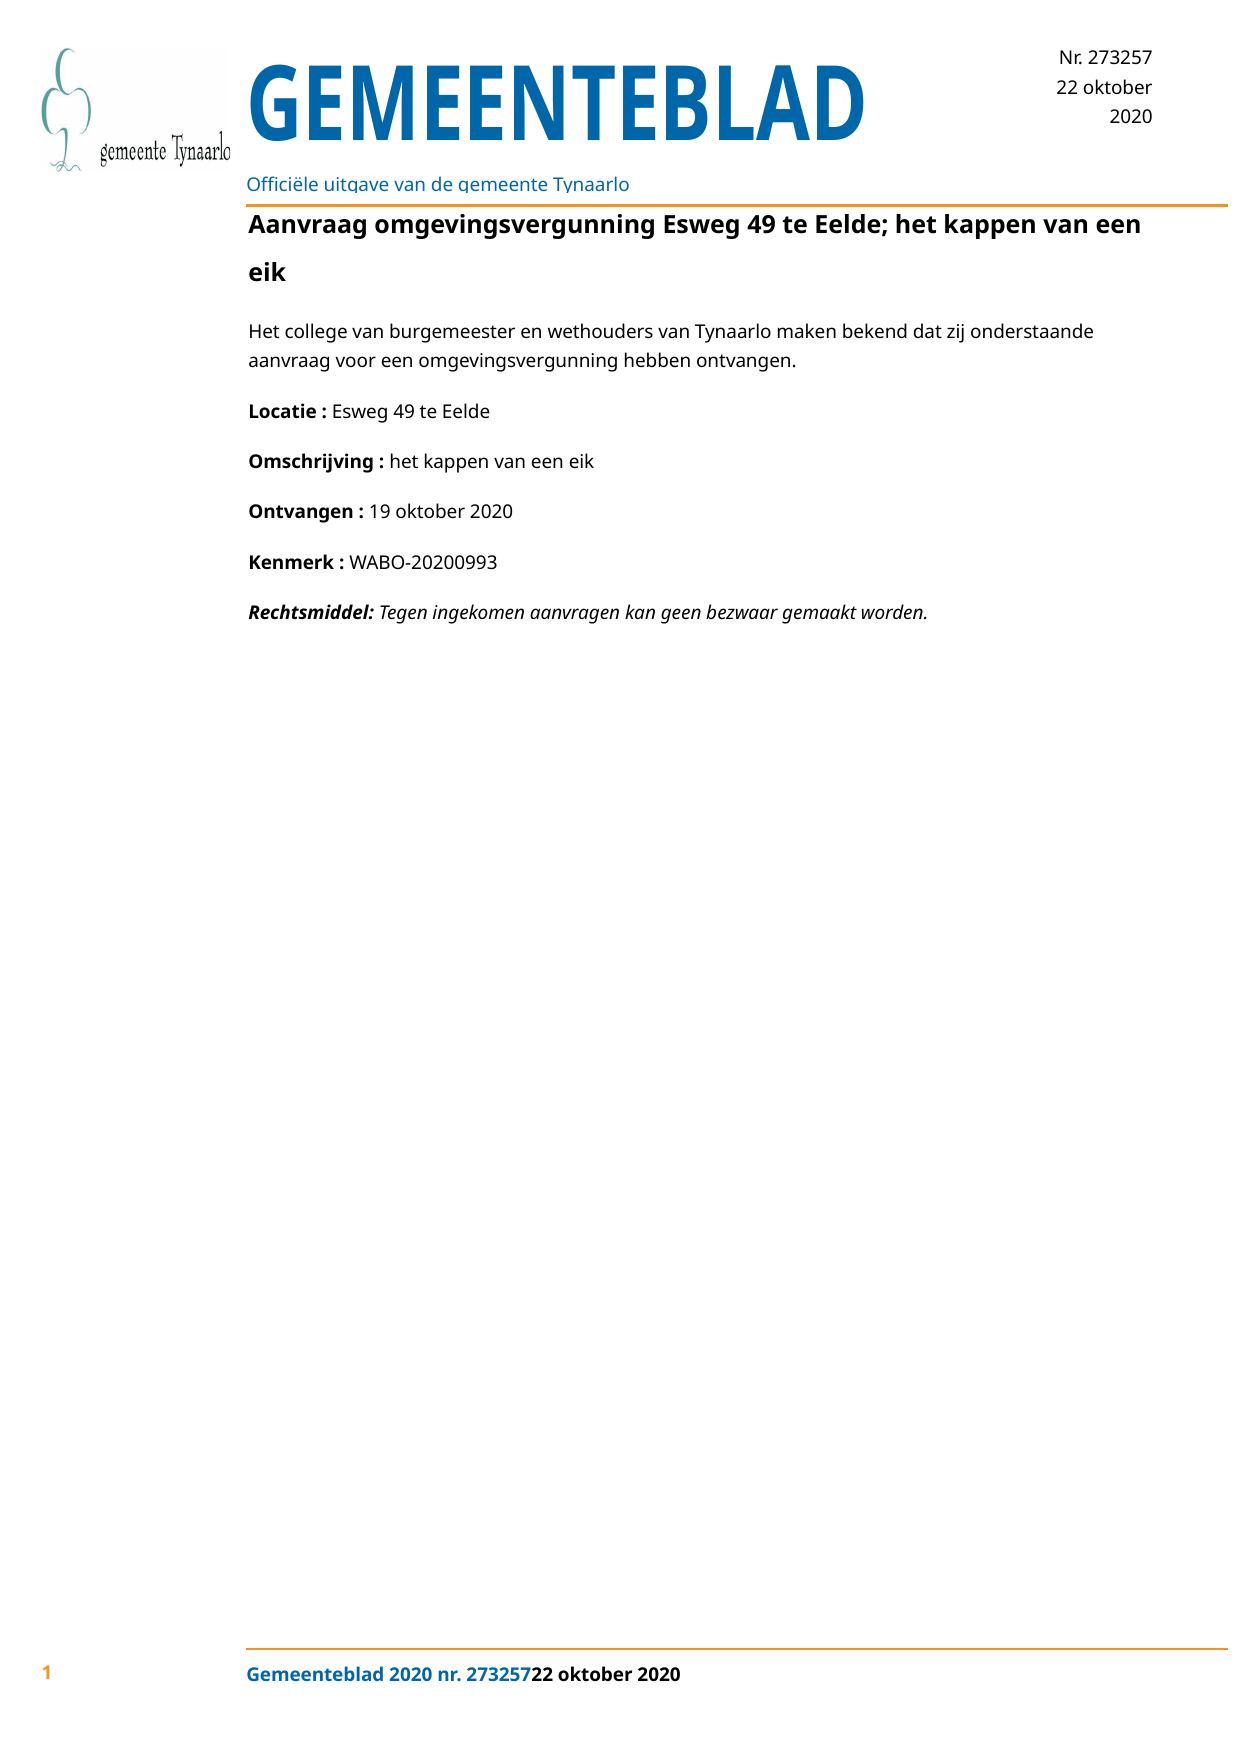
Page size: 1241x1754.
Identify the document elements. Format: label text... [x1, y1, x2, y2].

text Omschrijving : het kappen van een eik [248, 448, 1152, 474]
picture [41, 47, 231, 172]
text Ontvangen : 19 oktober 2020 [248, 499, 1152, 524]
text Rechtsmiddel: Tegen ingekomen aanvragen kan geen bezwaar gemaakt worden. [248, 599, 1152, 625]
text Locatie : Esweg 49 te Eelde [248, 398, 1152, 424]
text Het college van burgemeester en wethouders van Tynaarlo maken bekend dat zij onderstaande aanvraag voor een omgevingsvergunning hebben ontvangen. [248, 318, 1152, 373]
text Aanvraag omgevingsvergunning Esweg 49 te Eelde; het kappen van een eik [248, 207, 1152, 288]
text Kenmerk : WABO-20200993 [248, 549, 1152, 575]
